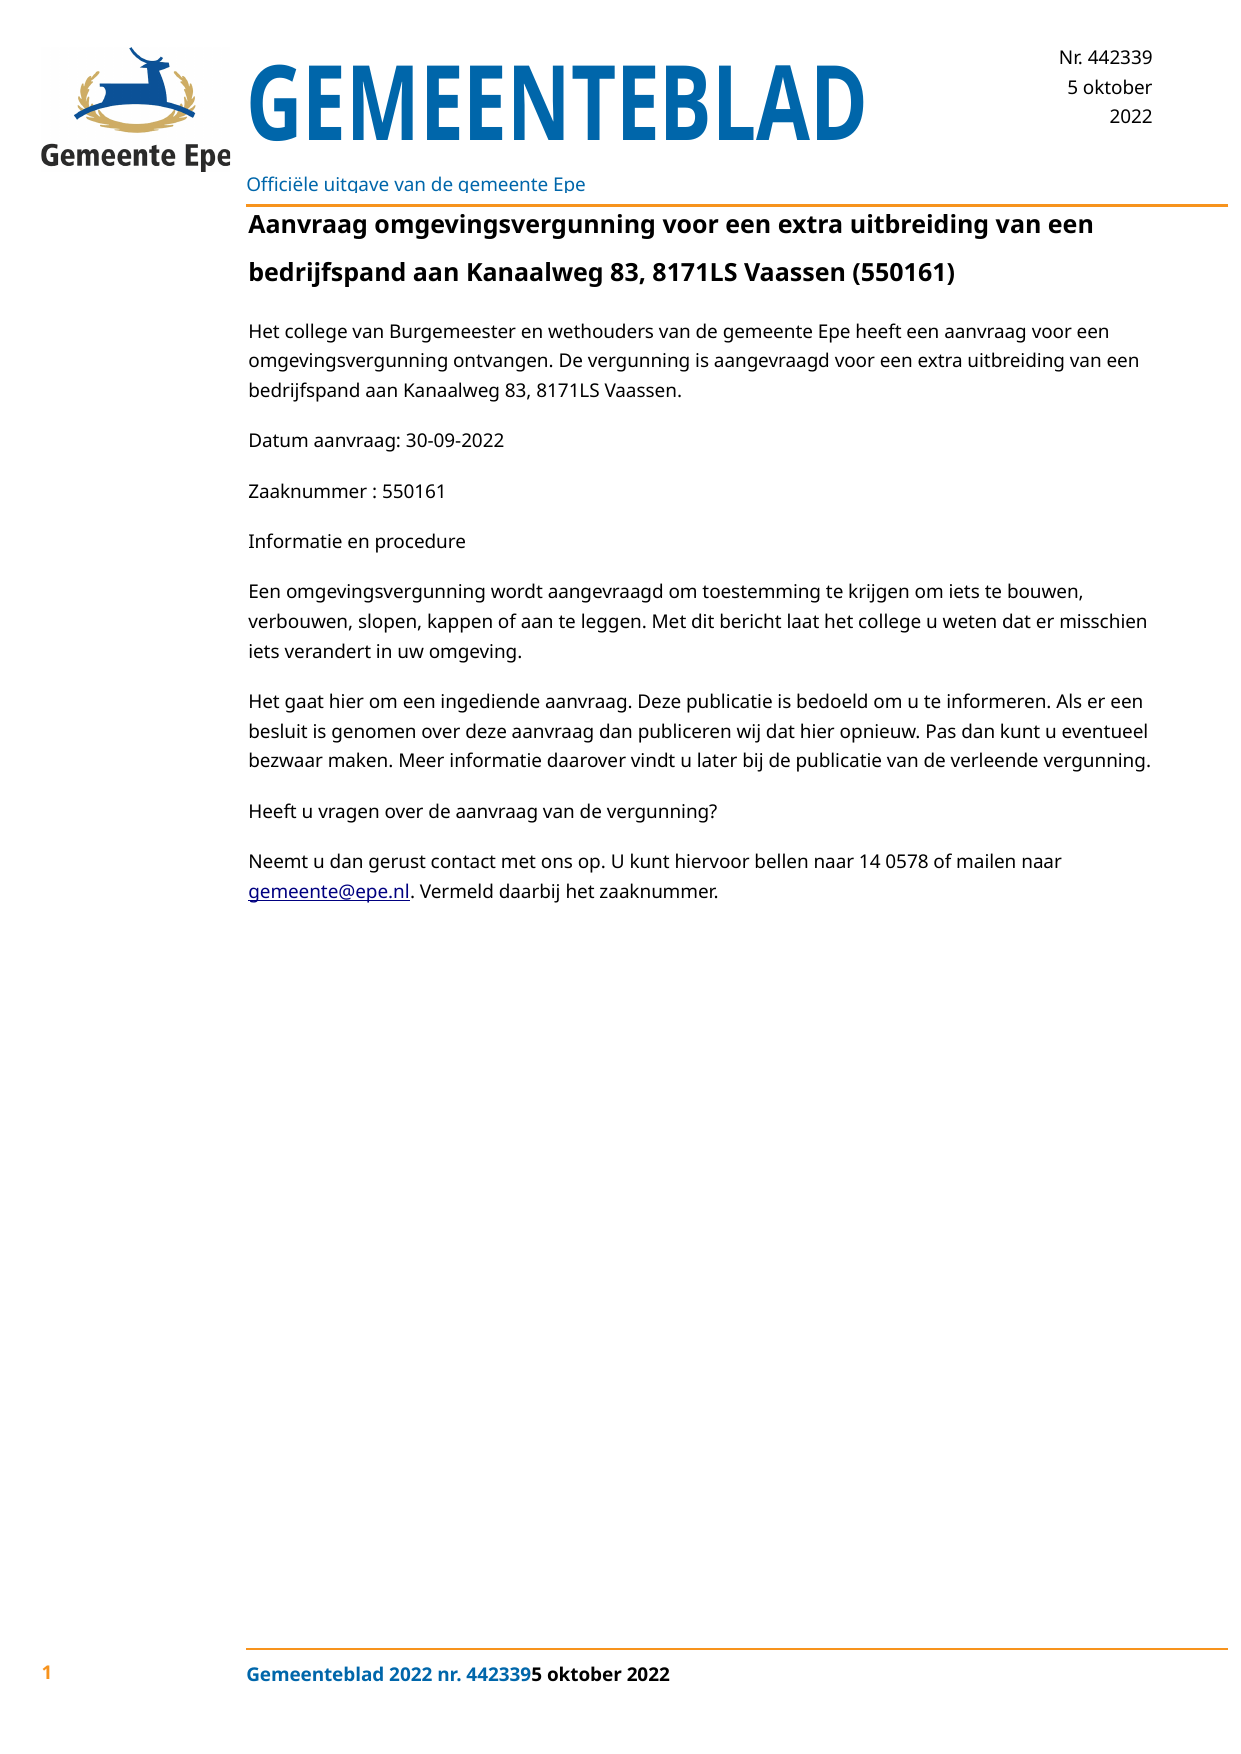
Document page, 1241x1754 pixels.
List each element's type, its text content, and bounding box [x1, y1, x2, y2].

text Datum aanvraag: 30-09-2022 [248, 427, 1152, 453]
text Aanvraag omgevingsvergunning voor een extra uitbreiding van een bedrijfspand aan Kanaalweg 83, 8171LS Vaassen (550161) [248, 207, 1152, 288]
text Informatie en procedure [248, 528, 1152, 554]
text Heeft u vragen over de aanvraag van de vergunning? [248, 798, 1152, 824]
text Het college van Burgemeester en wethouders van de gemeente Epe heeft een aanvraag voor een omgevingsvergunning ontvangen. De vergunning is aangevraagd voor een extra uitbreiding van een bedrijfspand aan Kanaalweg 83, 8171LS Vaassen. [248, 318, 1152, 403]
picture [41, 47, 231, 172]
text Het gaat hier om een ingediende aanvraag. Deze publicatie is bedoeld om u te informeren. Als er een besluit is genomen over deze aanvraag dan publiceren wij dat hier opnieuw. Pas dan kunt u eventueel bezwaar maken. Meer informatie daarover vindt u later bij de publicatie van de verleende vergunning. [248, 688, 1152, 773]
text Een omgevingsvergunning wordt aangevraagd om toestemming te krijgen om iets te bouwen, verbouwen, slopen, kappen of aan te leggen. Met dit bericht laat het college u weten dat er misschien iets verandert in uw omgeving. [248, 579, 1152, 664]
text Zaaknummer : 550161 [248, 478, 1152, 504]
text Neemt u dan gerust contact met ons op. U kunt hiervoor bellen naar 14 0578 of mailen naar gemeente@epe.nl. Vermeld daarbij het zaaknummer. [248, 848, 1152, 904]
